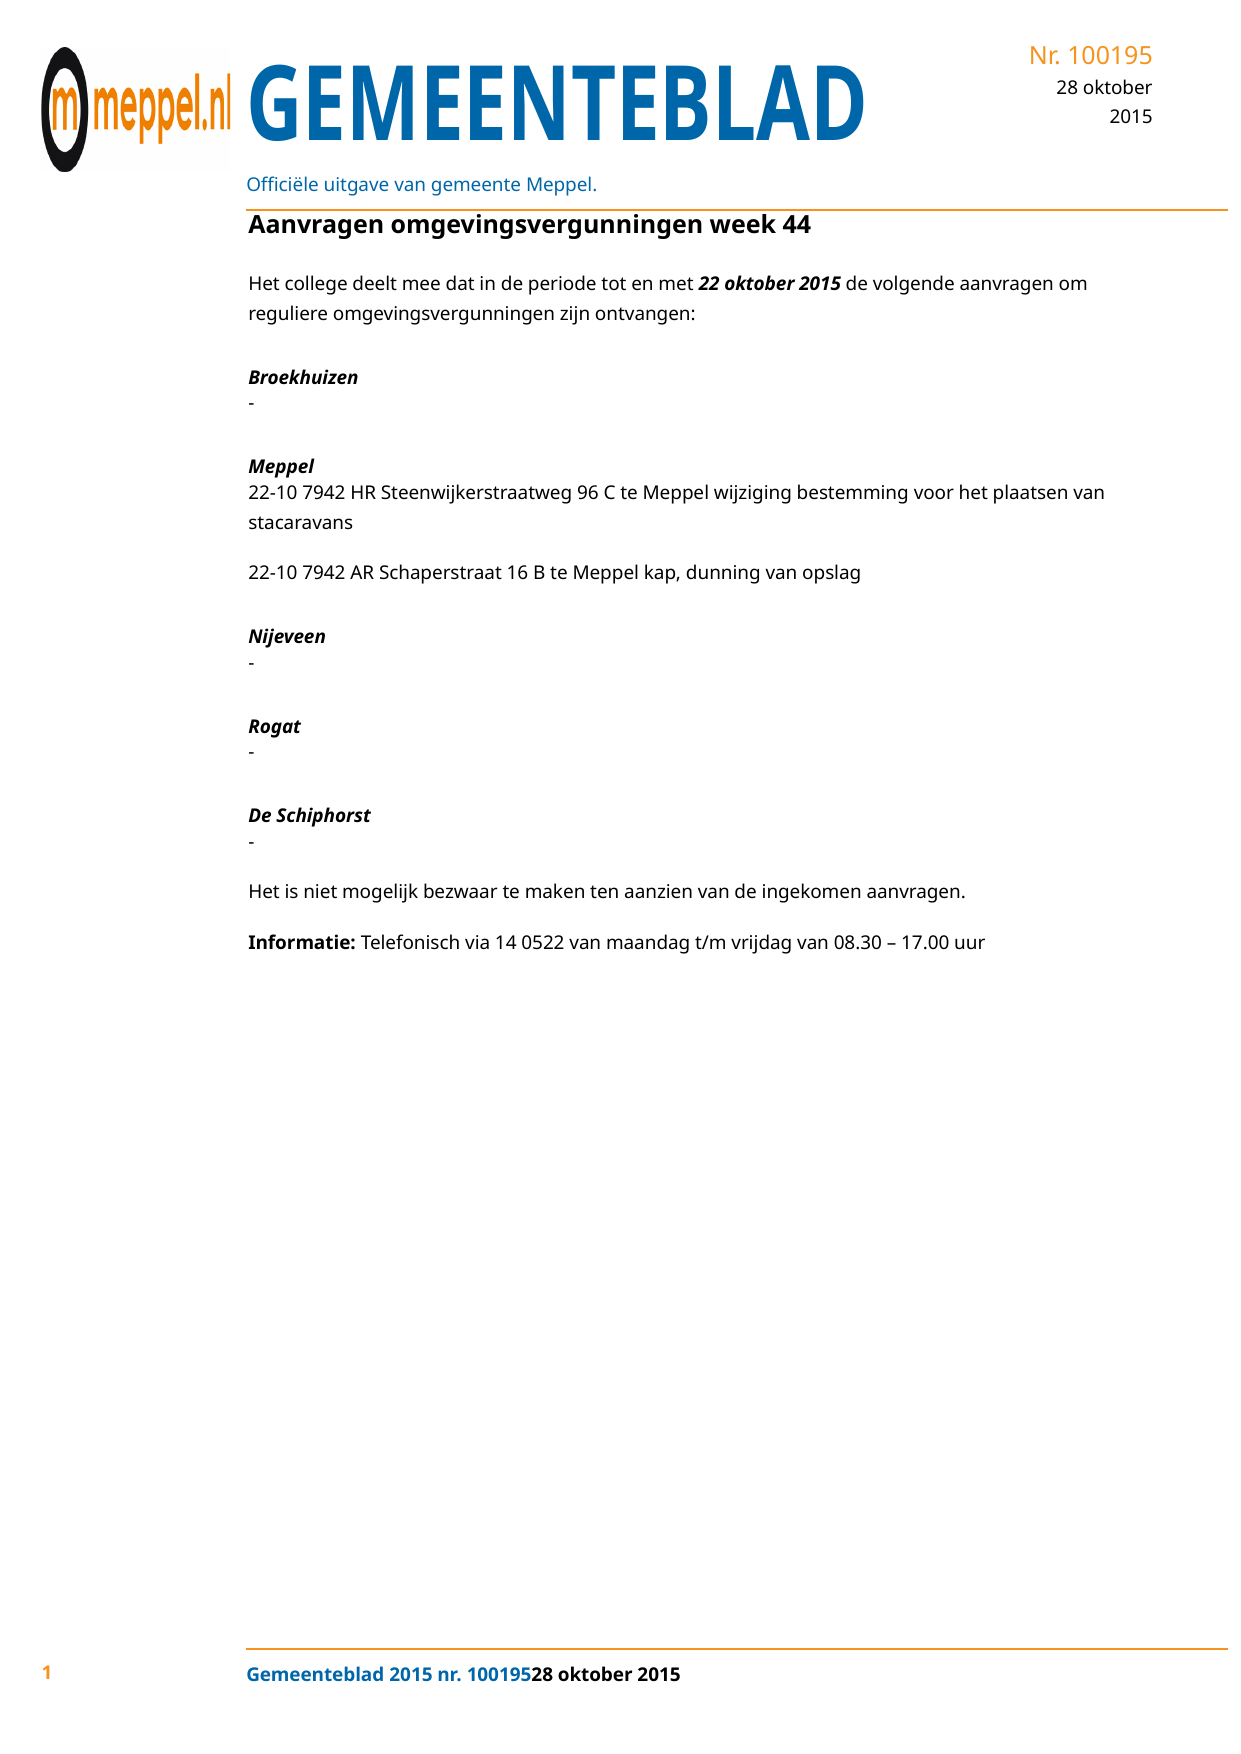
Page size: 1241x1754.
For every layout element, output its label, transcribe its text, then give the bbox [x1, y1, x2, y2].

picture [41, 47, 231, 172]
text Nijeveen [248, 623, 1152, 649]
text - [248, 739, 1152, 764]
text - [248, 649, 1152, 675]
text 22-10 7942 AR Schaperstraat 16 B te Meppel kap, dunning van opslag [248, 559, 1152, 585]
text Rogat [248, 713, 1152, 739]
text Aanvragen omgevingsvergunningen week 44 [248, 211, 1152, 241]
text Meppel [248, 453, 1152, 479]
text 22-10 7942 HR Steenwijkerstraatweg 96 C te Meppel wijziging bestemming voor het plaatsen van stacaravans [248, 479, 1152, 534]
text De Schiphorst [248, 803, 1152, 828]
text - [248, 389, 1152, 415]
text Het college deelt mee dat in de periode tot en met 22 oktober 2015 de volgende aanvragen om reguliere omgevingsvergunningen zijn ontvangen: [248, 270, 1152, 326]
text Broekhuizen [248, 364, 1152, 389]
text Informatie: Telefonisch via 14 0522 van maandag t/m vrijdag van 08.30 – 17.00 uur [248, 929, 1152, 955]
text Het is niet mogelijk bezwaar te maken ten aanzien van de ingekomen aanvragen. [248, 879, 1152, 904]
text - [248, 828, 1152, 854]
